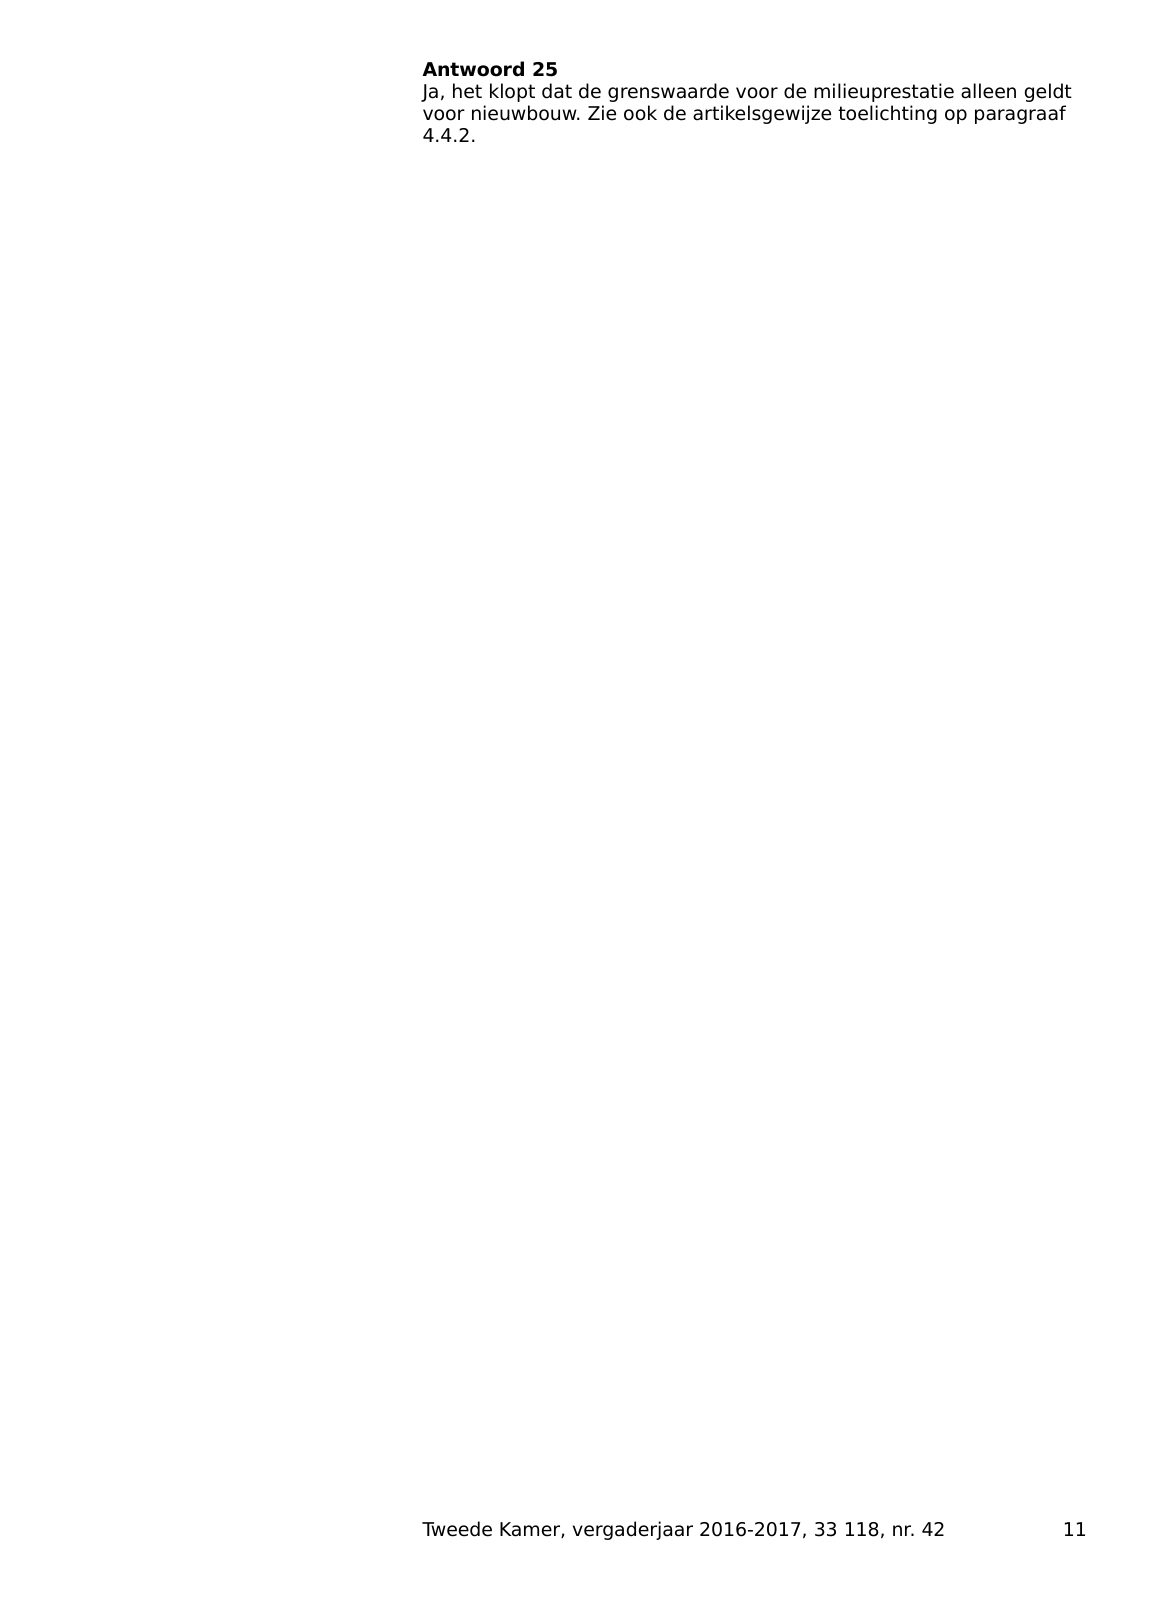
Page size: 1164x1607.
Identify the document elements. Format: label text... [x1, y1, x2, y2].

text Antwoord 25 [422, 59, 1087, 81]
text Ja, het klopt dat de grenswaarde voor de milieuprestatie alleen geldt voor nieuwbouw. Zie ook de artikelsgewijze toelichting op paragraaf 4.4.2. [422, 81, 1087, 147]
